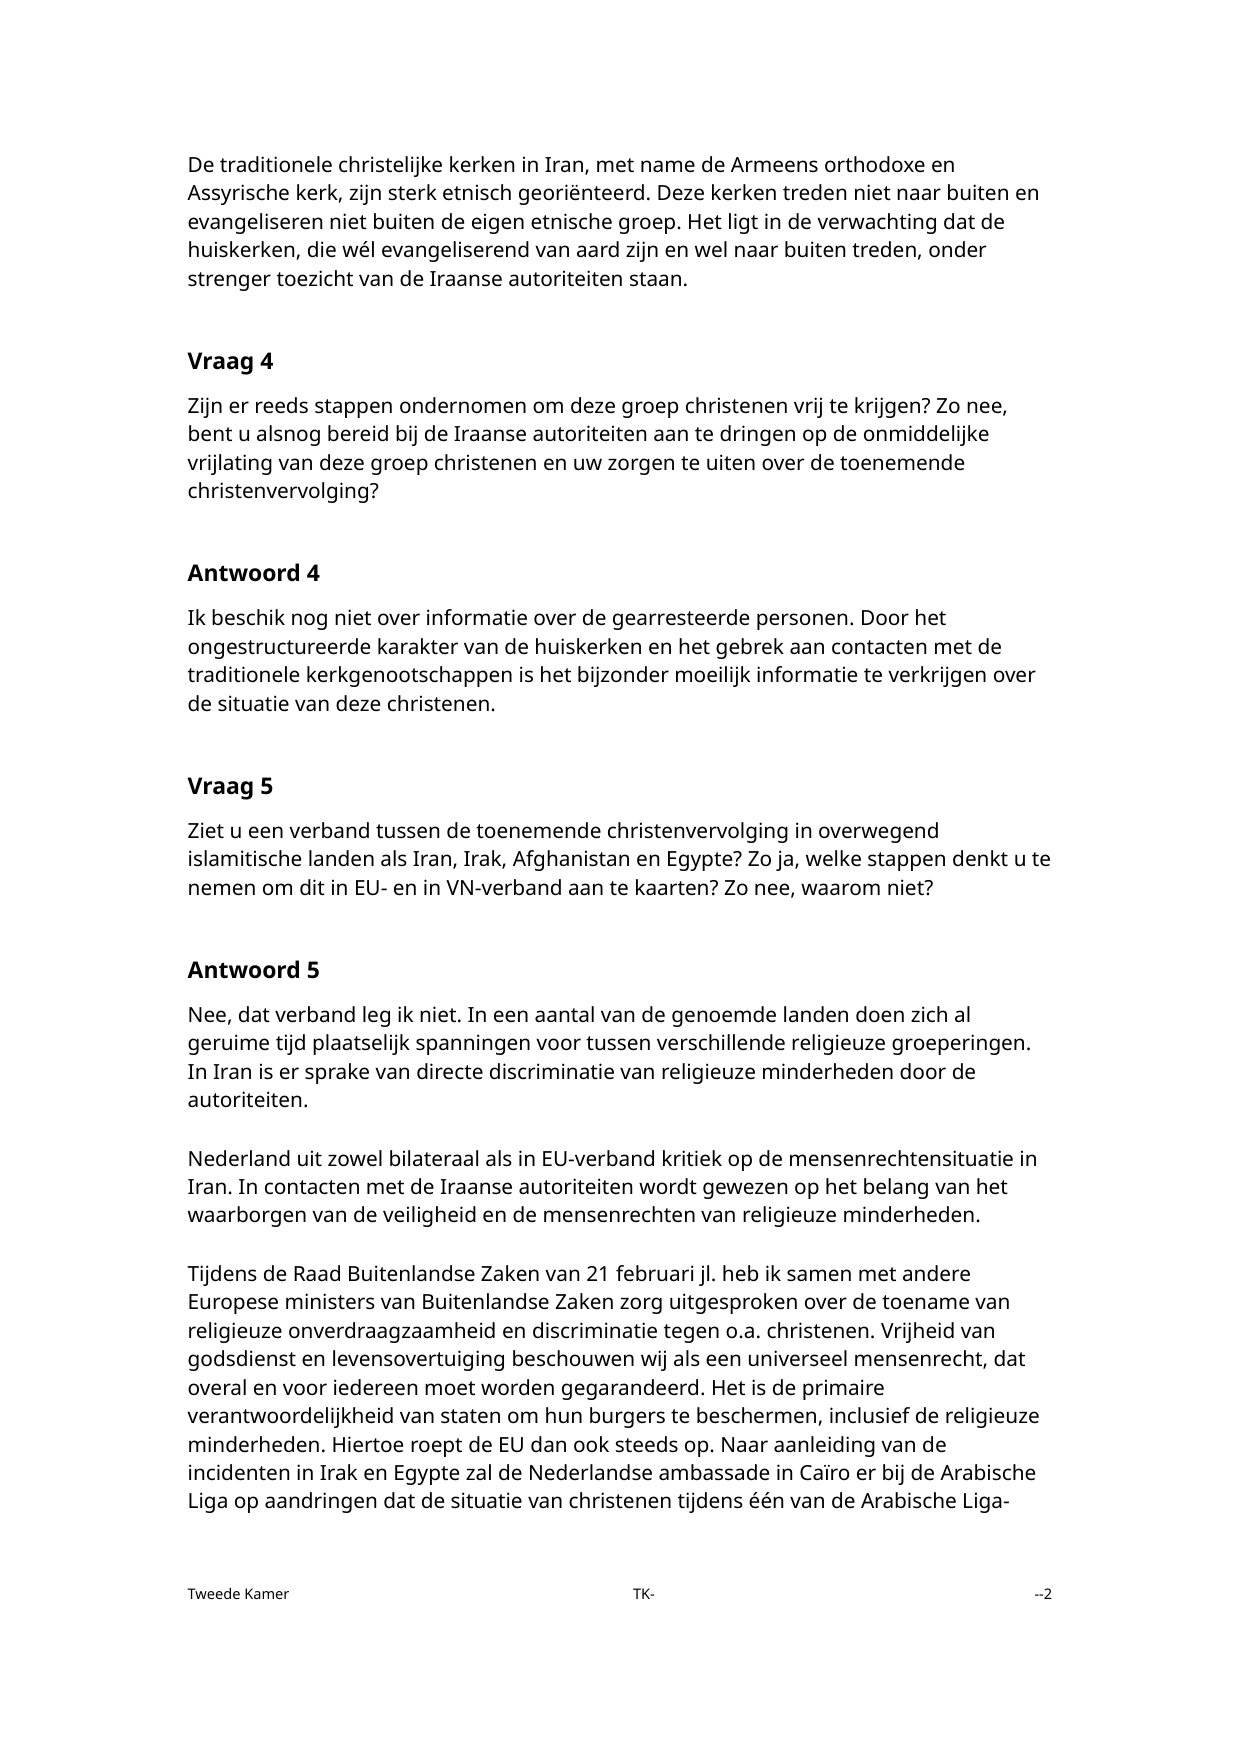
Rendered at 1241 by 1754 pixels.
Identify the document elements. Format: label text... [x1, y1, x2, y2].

text Zijn er reeds stappen ondernomen om deze groep christenen vrij te krijgen? Zo nee, bent u alsnog bereid bij de Iraanse autoriteiten aan te dringen op de onmiddelijke vrijlating van deze groep christenen en uw zorgen te uiten over de toenemende christenvervolging? [187, 391, 1053, 505]
text Ziet u een verband tussen de toenemende christenvervolging in overwegend islamitische landen als Iran, Irak, Afghanistan en Egypte? Zo ja, welke stappen denkt u te nemen om dit in EU- en in VN-verband aan te kaarten? Zo nee, waarom niet? [187, 816, 1053, 901]
text Nederland uit zowel bilateraal als in EU-verband kritiek op de mensenrechtensituatie in Iran. In contacten met de Iraanse autoriteiten wordt gewezen op het belang van het waarborgen van de veiligheid en de mensenrechten van religieuze minderheden. [187, 1144, 1053, 1229]
text Tijdens de Raad Buitenlandse Zaken van 21 februari jl. heb ik samen met andere Europese ministers van Buitenlandse Zaken zorg uitgesproken over de toename van religieuze onverdraagzaamheid en discriminatie tegen o.a. christenen. Vrijheid van godsdienst en levensovertuiging beschouwen wij als een universeel mensenrecht, dat overal en voor iedereen moet worden gegarandeerd. Het is de primaire verantwoordelijkheid van staten om hun burgers te beschermen, inclusief de religieuze minderheden. Hiertoe roept de EU dan ook steeds op. Naar aanleiding van de incidenten in Irak en Egypte zal de Nederlandse ambassade in Caïro er bij de Arabische Liga op aandringen dat de situatie van christenen tijdens één van de Arabische Liga- [187, 1259, 1053, 1515]
text De traditionele christelijke kerken in Iran, met name de Armeens orthodoxe en Assyrische kerk, zijn sterk etnisch georiënteerd. Deze kerken treden niet naar buiten en evangeliseren niet buiten de eigen etnische groep. Het ligt in de verwachting dat de huiskerken, die wél evangeliserend van aard zijn en wel naar buiten treden, onder strenger toezicht van de Iraanse autoriteiten staan. [187, 150, 1053, 292]
subtitle Vraag 4 [187, 345, 1053, 376]
subtitle Vraag 5 [187, 770, 1053, 801]
subtitle Antwoord 4 [187, 557, 1053, 588]
text Ik beschik nog niet over informatie over de gearresteerde personen. Door het ongestructureerde karakter van de huiskerken en het gebrek aan contacten met de traditionele kerkgenootschappen is het bijzonder moeilijk informatie te verkrijgen over de situatie van deze christenen. [187, 603, 1053, 717]
subtitle Antwoord 5 [187, 954, 1053, 985]
text Nee, dat verband leg ik niet. In een aantal van de genoemde landen doen zich al geruime tijd plaatselijk spanningen voor tussen verschillende religieuze groeperingen. In Iran is er sprake van directe discriminatie van religieuze minderheden door de autoriteiten. [187, 1000, 1053, 1114]
